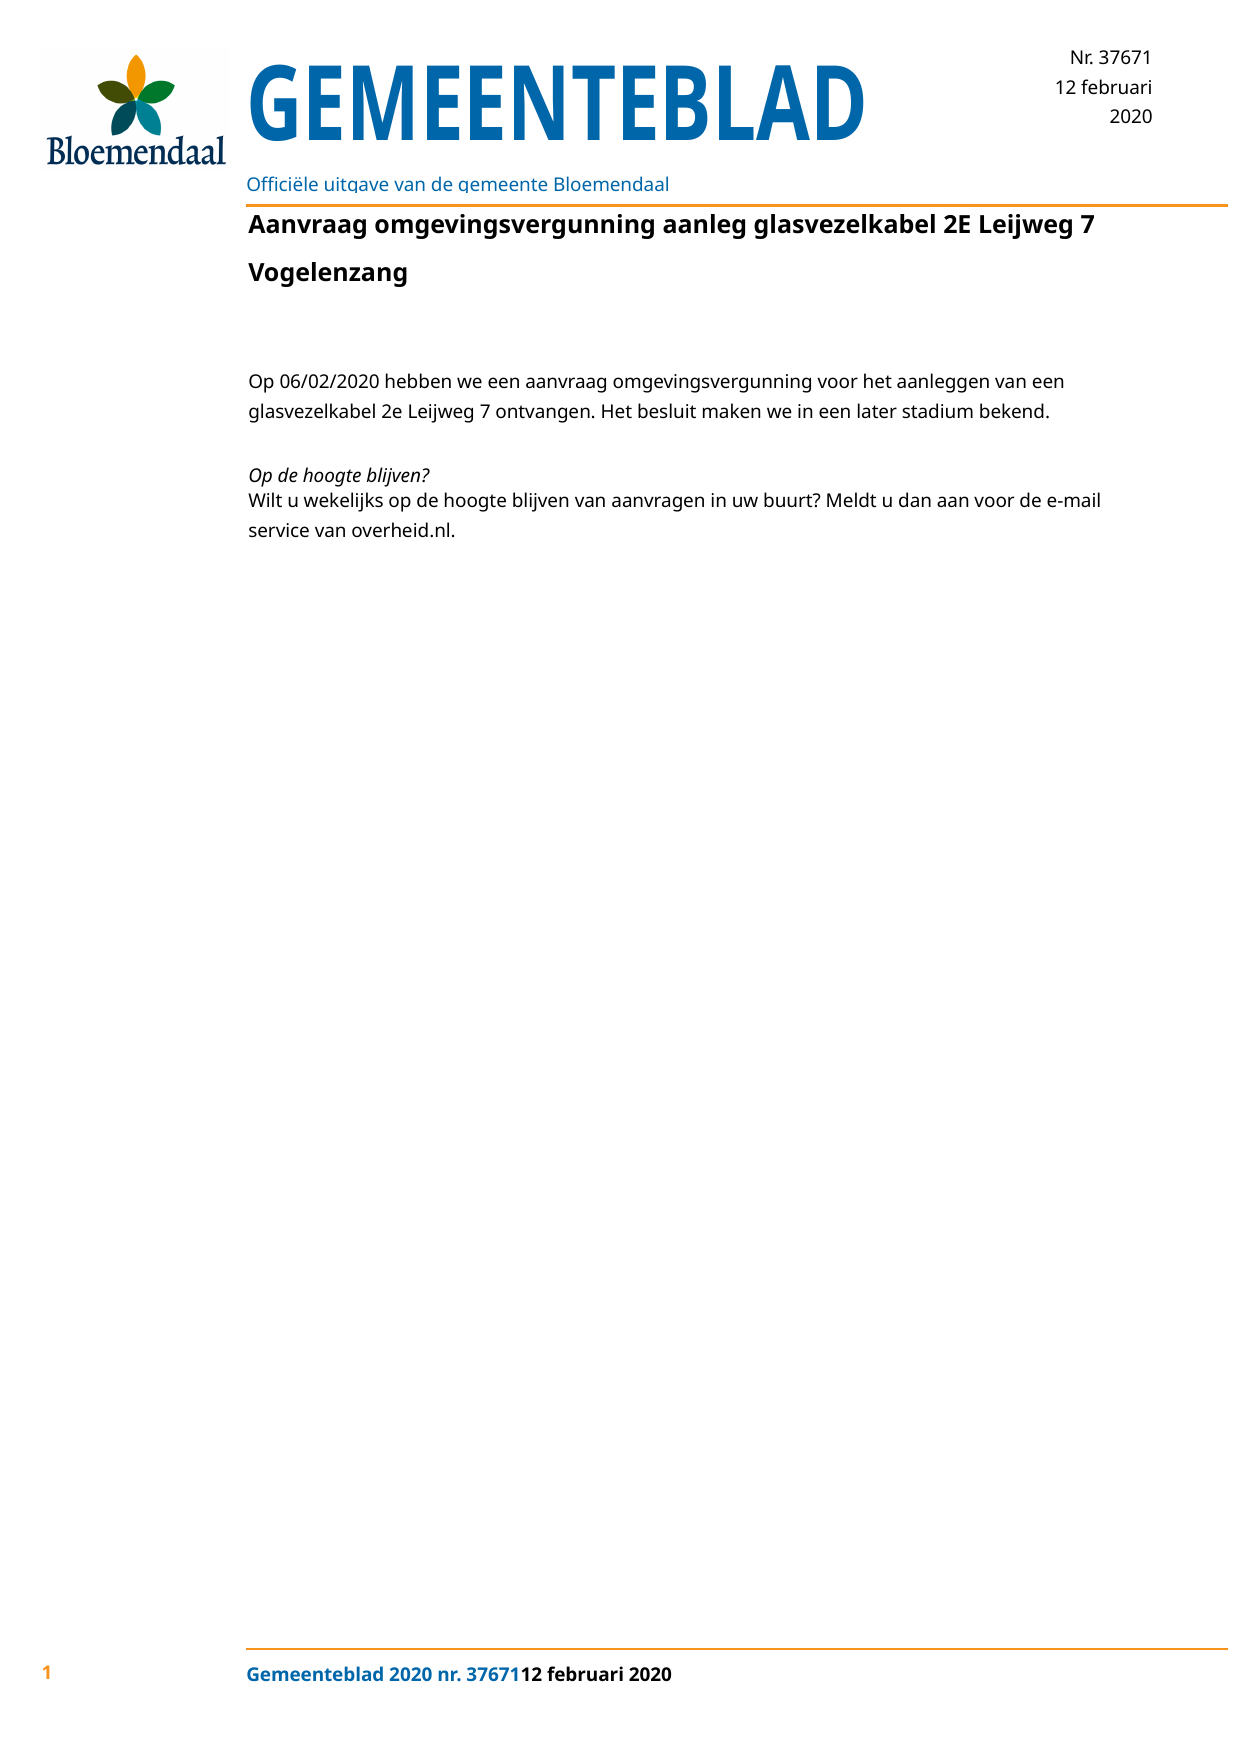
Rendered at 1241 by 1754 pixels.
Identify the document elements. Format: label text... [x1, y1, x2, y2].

picture [41, 47, 231, 172]
text Wilt u wekelijks op de hoogte blijven van aanvragen in uw buurt? Meldt u dan aan voor de e-mail service van overheid.nl. [248, 488, 1152, 543]
text Aanvraag omgevingsvergunning aanleg glasvezelkabel 2E Leijweg 7 Vogelenzang [248, 207, 1152, 288]
text Op de hoogte blijven? [248, 462, 1152, 488]
text Op 06/02/2020 hebben we een aanvraag omgevingsvergunning voor het aanleggen van een glasvezelkabel 2e Leijweg 7 ontvangen. Het besluit maken we in een later stadium bekend. [248, 368, 1152, 424]
